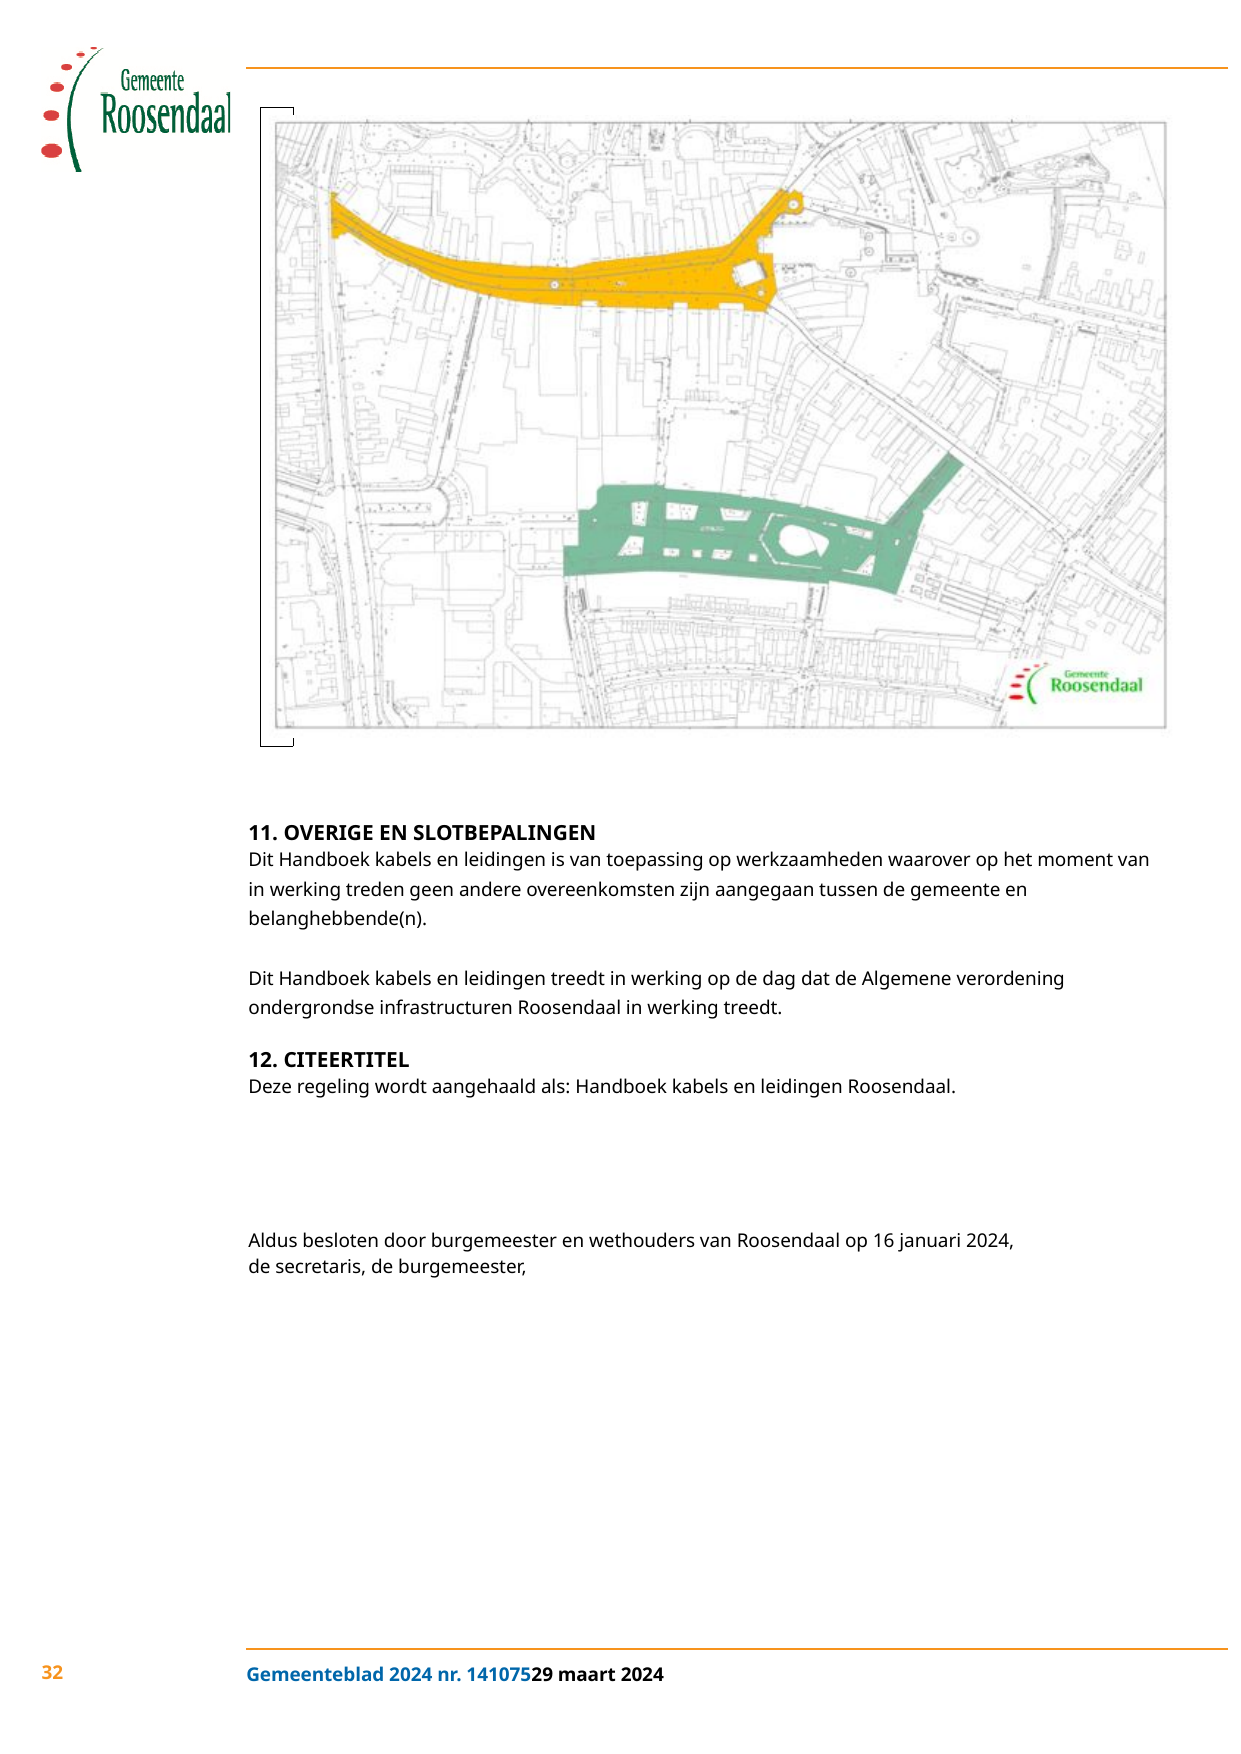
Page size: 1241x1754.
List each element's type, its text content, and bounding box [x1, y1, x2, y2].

text Deze regeling wordt aangehaald als: Handboek kabels en leidingen Roosendaal. [248, 1073, 1152, 1099]
text 12. CITEERTITEL [248, 1045, 1152, 1073]
picture [268, 115, 1173, 738]
text Dit Handboek kabels en leidingen is van toepassing op werkzaamheden waarover op het moment van in werking treden geen andere overeenkomsten zijn aangegaan tussen de gemeente en belanghebbende(n). [248, 846, 1152, 931]
text de secretaris, de burgemeester, [248, 1253, 1152, 1279]
text 11. OVERIGE EN SLOTBEPALINGEN [248, 818, 1152, 846]
text Dit Handboek kabels en leidingen treedt in werking op de dag dat de Algemene verordening ondergrondse infrastructuren Roosendaal in werking treedt. [248, 965, 1152, 1020]
picture [41, 47, 231, 172]
text Aldus besloten door burgemeester en wethouders van Roosendaal op 16 januari 2024, [248, 1227, 1152, 1253]
